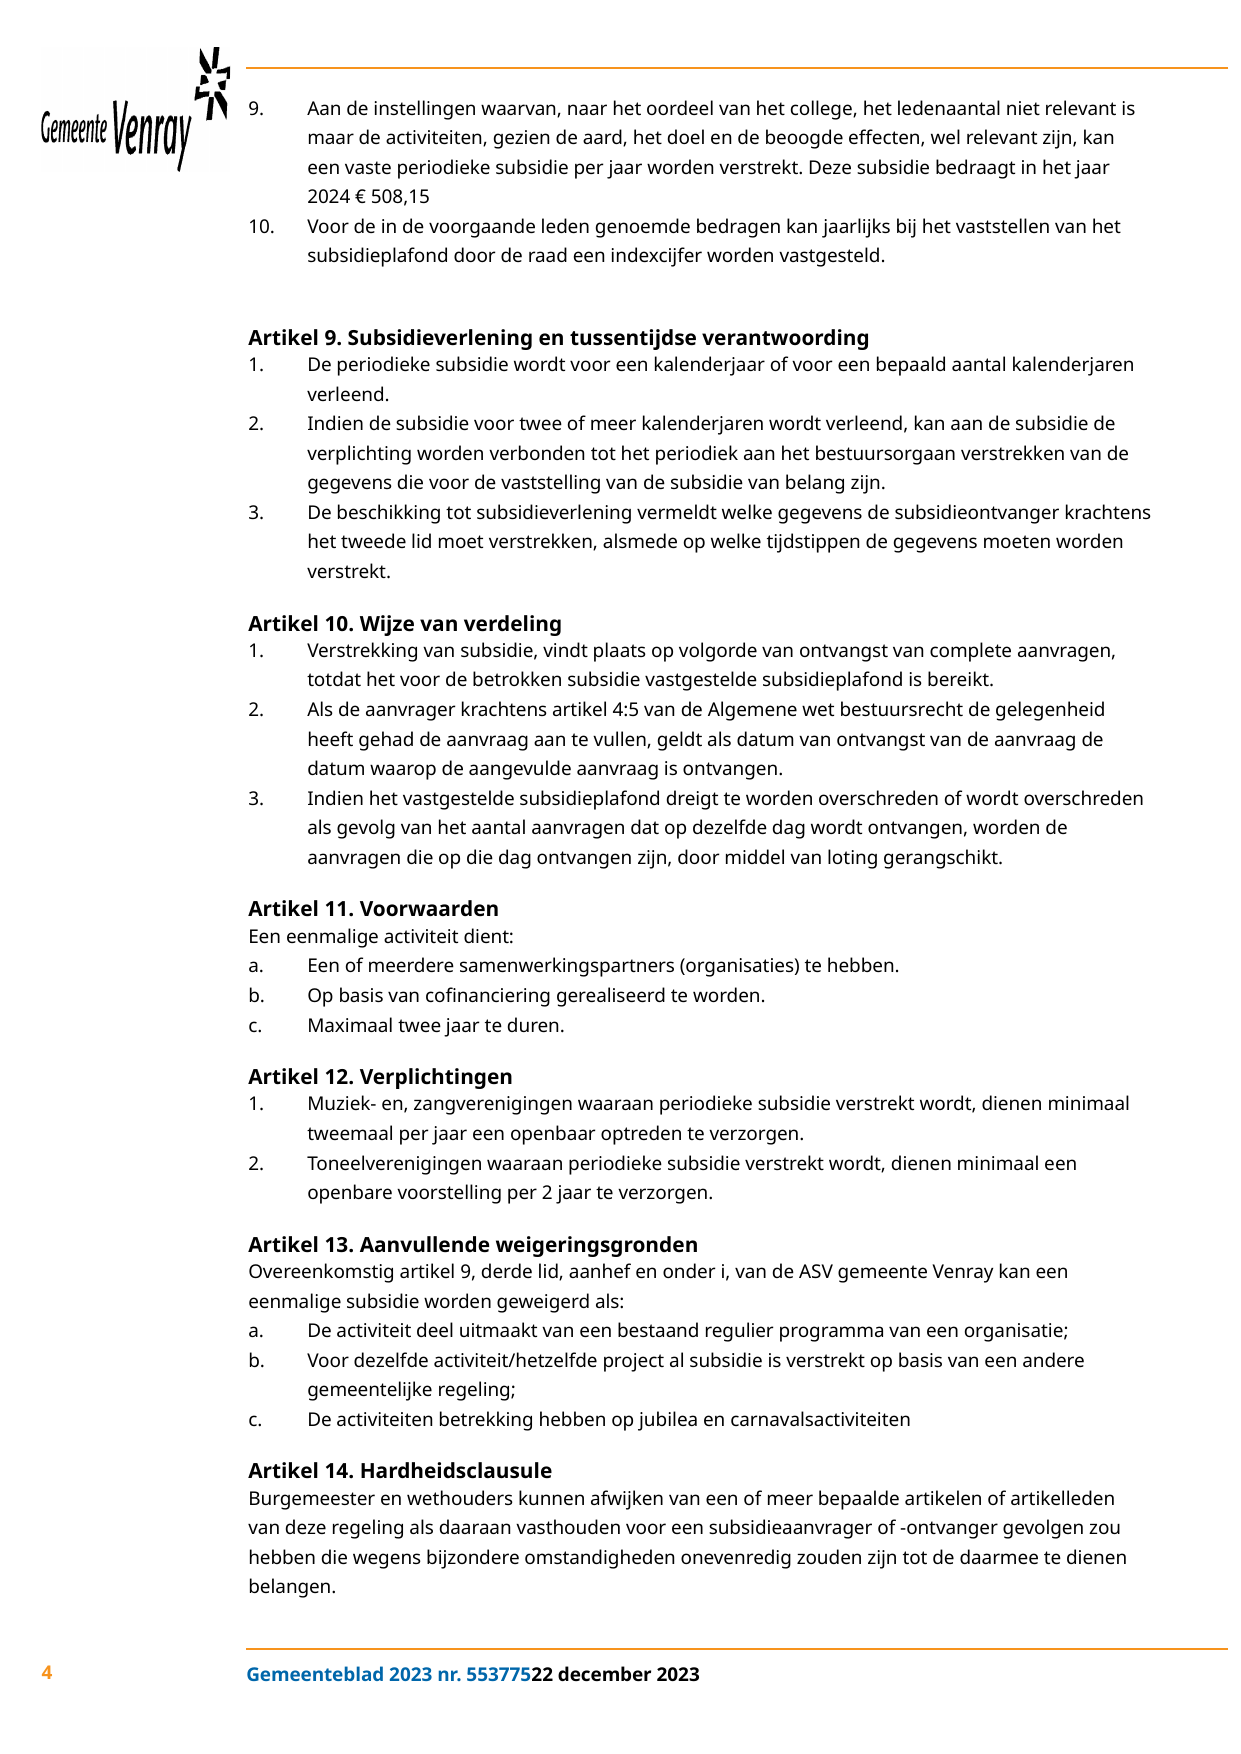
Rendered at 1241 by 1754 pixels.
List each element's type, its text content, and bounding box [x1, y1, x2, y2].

text Een eenmalige activiteit dient: [248, 923, 1152, 949]
list De activiteiten betrekking hebben op jubilea en carnavalsactiviteiten [248, 1406, 1152, 1432]
list Verstrekking van subsidie, vindt plaats op volgorde van ontvangst van complete aanvragen, totdat het voor de betrokken subsidie vastgestelde subsidieplafond is bereikt. [248, 637, 1152, 692]
text Artikel 10. Wijze van verdeling [248, 609, 1152, 637]
text Artikel 13. Aanvullende weigeringsgronden [248, 1230, 1152, 1258]
list De activiteit deel uitmaakt van een bestaand regulier programma van een organisatie; [248, 1317, 1152, 1343]
list Als de aanvrager krachtens artikel 4:5 van de Algemene wet bestuursrecht de gelegenheid heeft gehad de aanvraag aan te vullen, geldt als datum van ontvangst van de aanvraag de datum waarop de aangevulde aanvraag is ontvangen. [248, 696, 1152, 781]
text Artikel 9. Subsidieverlening en tussentijdse verantwoording [248, 323, 1152, 351]
list Een of meerdere samenwerkingspartners (organisaties) te hebben. [248, 953, 1152, 978]
list Voor de in de voorgaande leden genoemde bedragen kan jaarlijks bij het vaststellen van het subsidieplafond door de raad een indexcijfer worden vastgesteld. [248, 213, 1152, 268]
text Overeenkomstig artikel 9, derde lid, aanhef en onder i, van de ASV gemeente Venray kan een eenmalige subsidie worden geweigerd als: [248, 1258, 1152, 1313]
list Indien het vastgestelde subsidieplafond dreigt te worden overschreden of wordt overschreden als gevolg van het aantal aanvragen dat op dezelfde dag wordt ontvangen, worden de aanvragen die op die dag ontvangen zijn, door middel van loting gerangschikt. [248, 785, 1152, 870]
text Artikel 12. Verplichtingen [248, 1062, 1152, 1091]
list De periodieke subsidie wordt voor een kalenderjaar of voor een bepaald aantal kalenderjaren verleend. [248, 351, 1152, 406]
list Toneelverenigingen waaraan periodieke subsidie verstrekt wordt, dienen minimaal een openbare voorstelling per 2 jaar te verzorgen. [248, 1150, 1152, 1205]
picture [41, 47, 231, 172]
list Voor dezelfde activiteit/hetzelfde project al subsidie is verstrekt op basis van een andere gemeentelijke regeling; [248, 1347, 1152, 1402]
list Maximaal twee jaar te duren. [248, 1012, 1152, 1037]
text Burgemeester en wethouders kunnen afwijken van een of meer bepaalde artikelen of artikelleden van deze regeling als daaraan vasthouden voor een subsidieaanvrager of -ontvanger gevolgen zou hebben die wegens bijzondere omstandigheden onevenredig zouden zijn tot de daarmee te dienen belangen. [248, 1485, 1152, 1599]
list Aan de instellingen waarvan, naar het oordeel van het college, het ledenaantal niet relevant is maar de activiteiten, gezien de aard, het doel en de beoogde effecten, wel relevant zijn, kan een vaste periodieke subsidie per jaar worden verstrekt. Deze subsidie bedraagt in het jaar 2024 € 508,15 [248, 95, 1152, 209]
list Muziek- en, zangverenigingen waaraan periodieke subsidie verstrekt wordt, dienen minimaal tweemaal per jaar een openbaar optreden te verzorgen. [248, 1091, 1152, 1146]
text Artikel 11. Voorwaarden [248, 894, 1152, 923]
text Artikel 14. Hardheidsclausule [248, 1457, 1152, 1485]
list Op basis van cofinanciering gerealiseerd te worden. [248, 982, 1152, 1008]
list De beschikking tot subsidieverlening vermeldt welke gegevens de subsidieontvanger krachtens het tweede lid moet verstrekken, alsmede op welke tijdstippen de gegevens moeten worden verstrekt. [248, 499, 1152, 584]
list Indien de subsidie voor twee of meer kalenderjaren wordt verleend, kan aan de subsidie de verplichting worden verbonden tot het periodiek aan het bestuursorgaan verstrekken van de gegevens die voor de vaststelling van de subsidie van belang zijn. [248, 410, 1152, 495]
